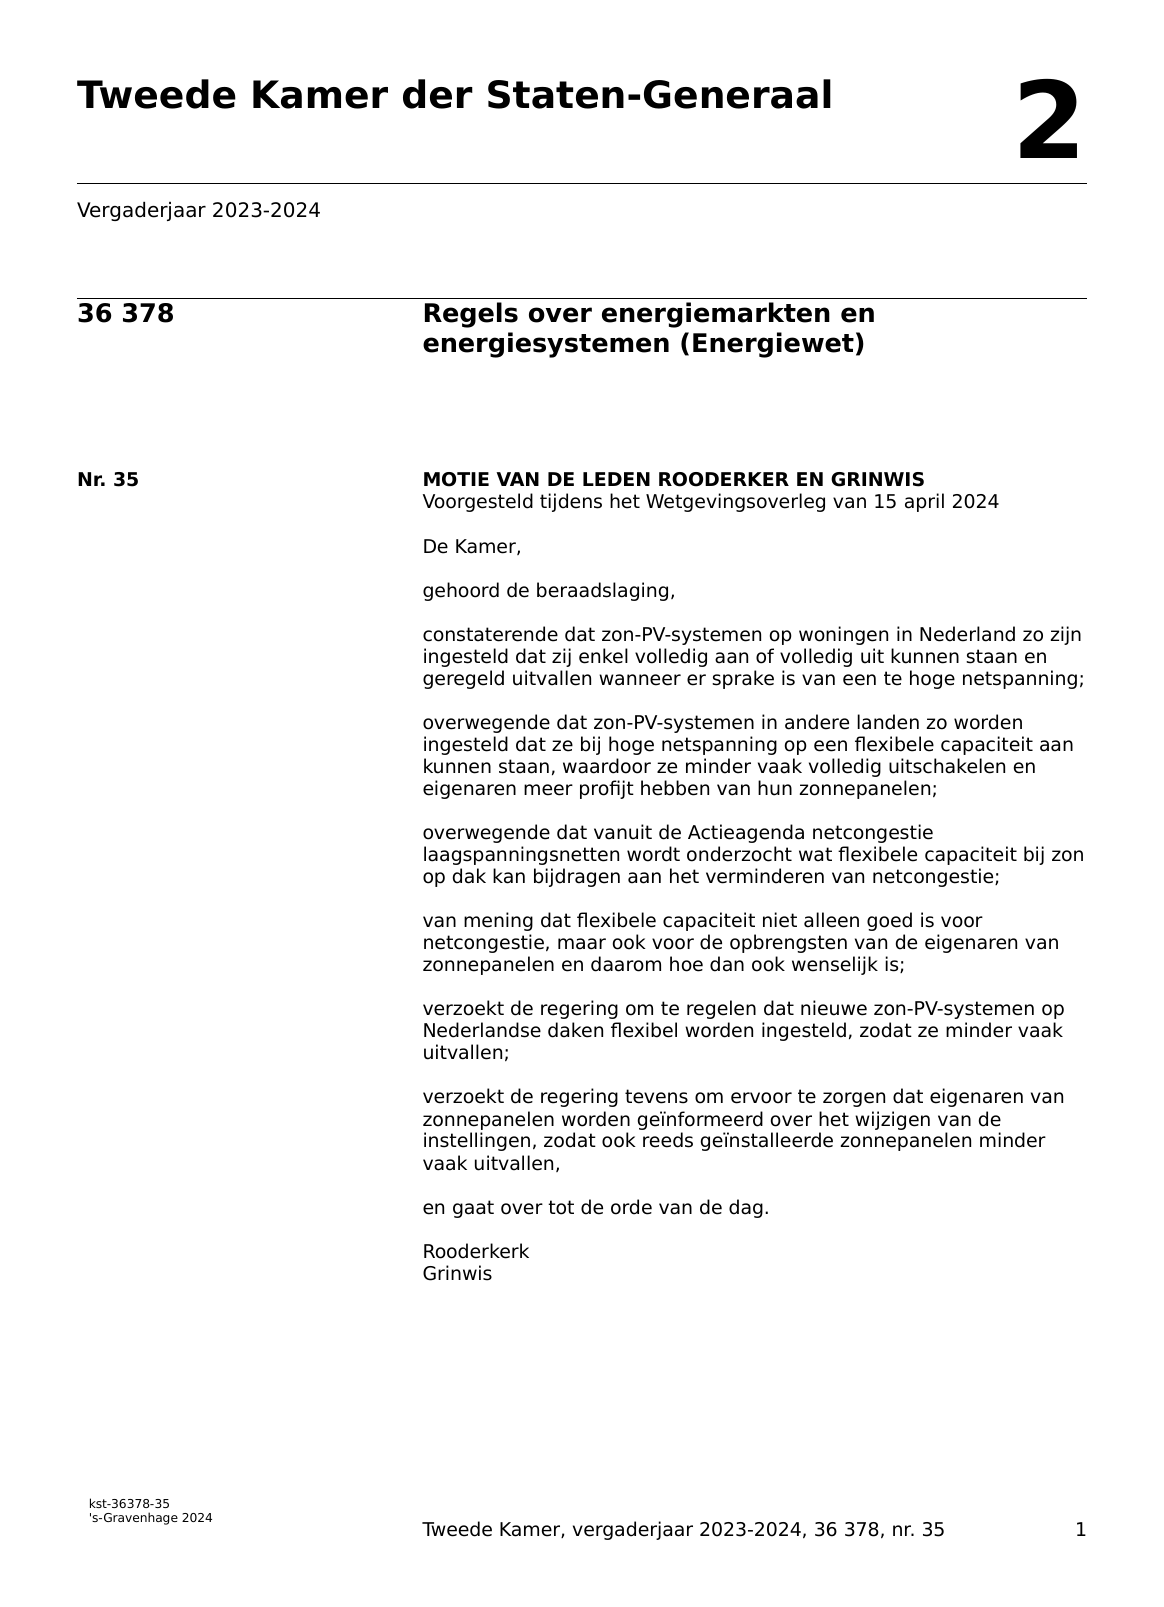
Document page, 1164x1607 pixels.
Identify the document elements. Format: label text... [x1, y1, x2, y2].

text Rooderkerk [422, 1241, 1087, 1263]
table_cell Vergaderjaar 2023-2024 [77, 184, 1087, 298]
table_header 2 [886, 59, 1087, 183]
text en gaat over tot de orde van de dag. [422, 1197, 1087, 1218]
text Grinwis [422, 1263, 1087, 1285]
table_header Tweede Kamer der Staten-Generaal [77, 59, 886, 183]
text De Kamer, [422, 536, 1087, 557]
text van mening dat flexibele capaciteit niet alleen goed is voor netcongestie, maar ook voor de opbrengsten van de eigenaren van zonnepanelen en daarom hoe dan ook wenselijk is; [422, 910, 1087, 976]
text 's-Gravenhage 2024 [88, 1511, 323, 1525]
text overwegende dat zon-PV-systemen in andere landen zo worden ingesteld dat ze bij hoge netspanning op een flexibele capaciteit aan kunnen staan, waardoor ze minder vaak volledig uitschakelen en eigenaren meer profijt hebben van hun zonnepanelen; [422, 712, 1087, 800]
text verzoekt de regering tevens om ervoor te zorgen dat eigenaren van zonnepanelen worden geïnformeerd over het wijzigen van de instellingen, zodat ook reeds geïnstalleerde zonnepanelen minder vaak uitvallen, [422, 1086, 1087, 1174]
text kst-36378-35 [88, 1497, 323, 1511]
subtitle Nr. 35 MOTIE VAN DE LEDEN ROODERKER EN GRINWIS [77, 469, 1087, 491]
text Voorgesteld tijdens het Wetgevingsoverleg van 15 april 2024 [422, 491, 1087, 513]
text overwegende dat vanuit de Actieagenda netcongestie laagspanningsnetten wordt onderzocht wat flexibele capaciteit bij zon op dak kan bijdragen aan het verminderen van netcongestie; [422, 822, 1087, 888]
subtitle 36 378 Regels over energiemarkten en energiesystemen (Energiewet) [77, 299, 1087, 358]
text verzoekt de regering om te regelen dat nieuwe zon-PV-systemen op Nederlandse daken flexibel worden ingesteld, zodat ze minder vaak uitvallen; [422, 998, 1087, 1064]
text constaterende dat zon-PV-systemen op woningen in Nederland zo zijn ingesteld dat zij enkel volledig aan of volledig uit kunnen staan en geregeld uitvallen wanneer er sprake is van een te hoge netspanning; [422, 624, 1087, 690]
text gehoord de beraadslaging, [422, 580, 1087, 602]
